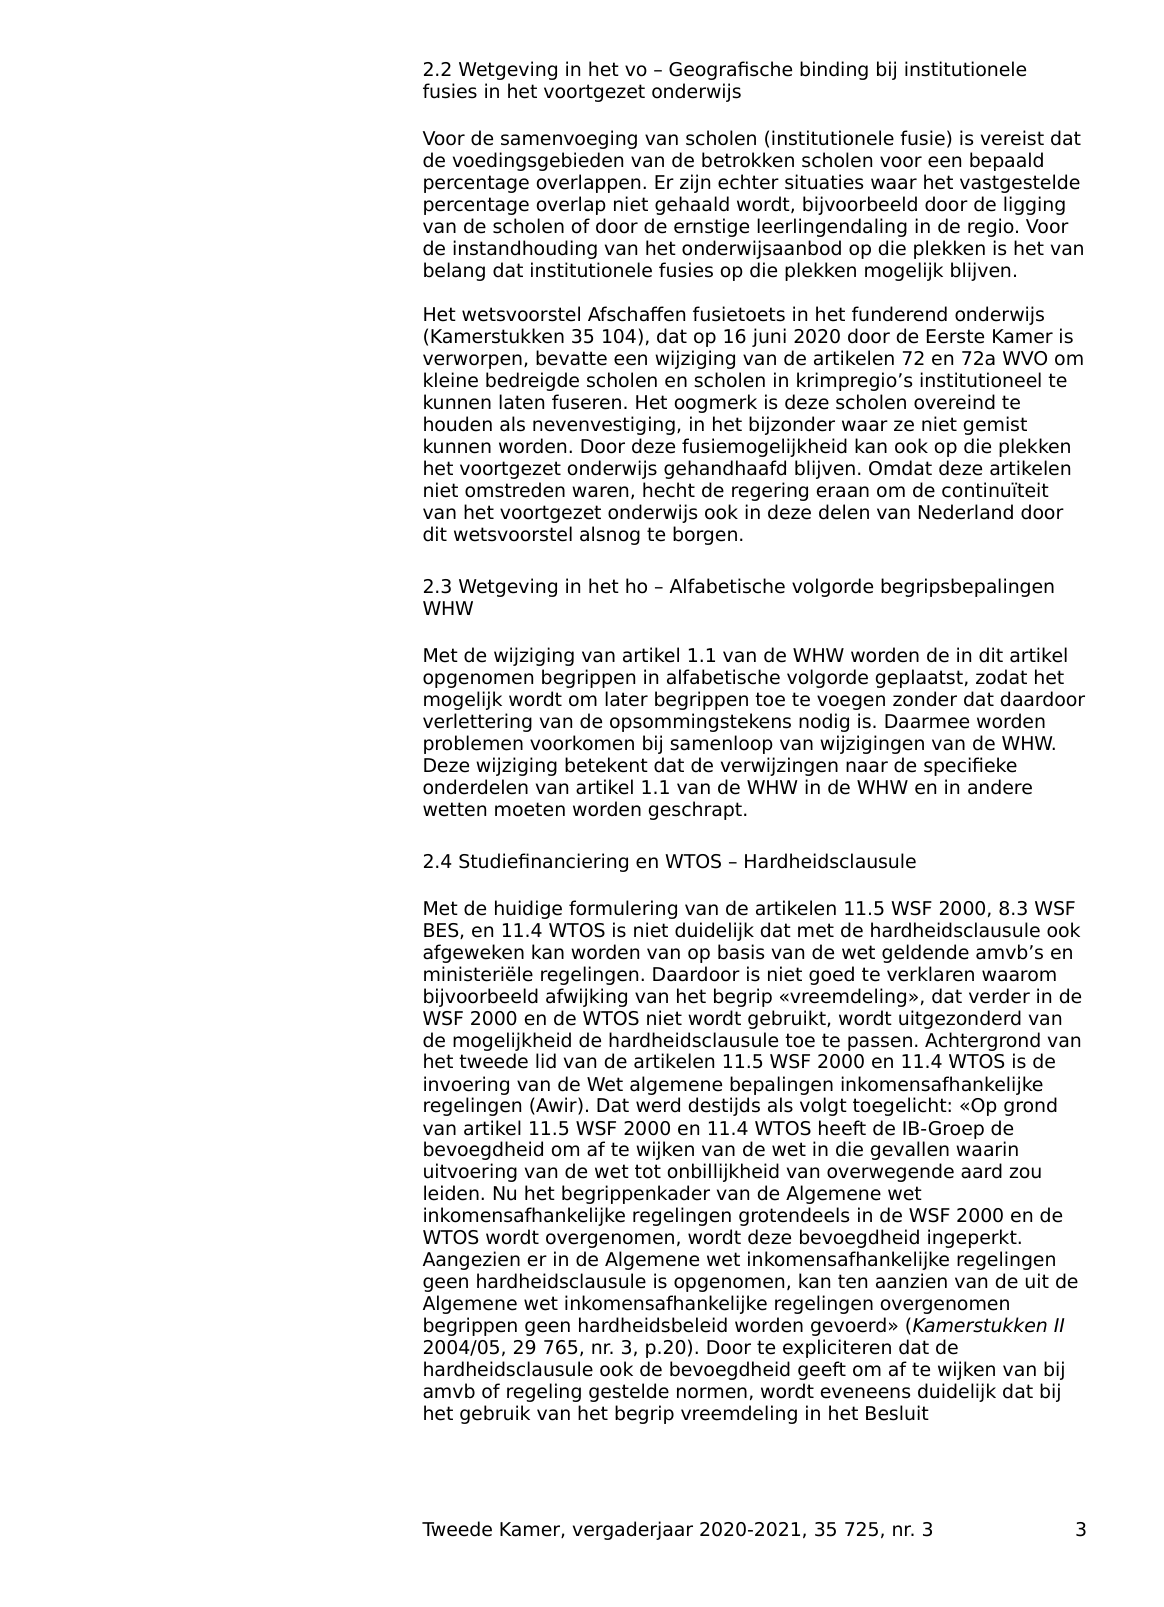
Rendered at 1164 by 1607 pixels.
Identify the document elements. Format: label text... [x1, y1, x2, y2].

text Met de huidige formulering van de artikelen 11.5 WSF 2000, 8.3 WSF BES, en 11.4 WTOS is niet duidelijk dat met de hardheidsclausule ook afgeweken kan worden van op basis van de wet geldende amvb’s en ministeriële regelingen. Daardoor is niet goed te verklaren waarom bijvoorbeeld afwijking van het begrip «vreemdeling», dat verder in de WSF 2000 en de WTOS niet wordt gebruikt, wordt uitgezonderd van de mogelijkheid de hardheidsclausule toe te passen. Achtergrond van het tweede lid van de artikelen 11.5 WSF 2000 en 11.4 WTOS is de invoering van de Wet algemene bepalingen inkomensafhankelijke regelingen (Awir). Dat werd destijds als volgt toegelicht: «Op grond van artikel 11.5 WSF 2000 en 11.4 WTOS heeft de IB-Groep de bevoegdheid om af te wijken van de wet in die gevallen waarin uitvoering van de wet tot onbillijkheid van overwegende aard zou leiden. Nu het begrippenkader van de Algemene wet inkomensafhankelijke regelingen grotendeels in de WSF 2000 en de WTOS wordt overgenomen, wordt deze bevoegdheid ingeperkt. Aangezien er in de Algemene wet inkomensafhankelijke regelingen geen hardheidsclausule is opgenomen, kan ten aanzien van de uit de Algemene wet inkomensafhankelijke regelingen overgenomen begrippen geen hardheidsbeleid worden gevoerd» (Kamerstukken II 2004/05, 29 765, nr. 3, p.20). Door te expliciteren dat de hardheidsclausule ook de bevoegdheid geeft om af te wijken van bij amvb of regeling gestelde normen, wordt eveneens duidelijk dat bij het gebruik van het begrip vreemdeling in het Besluit [422, 898, 1087, 1425]
subtitle 2.3 Wetgeving in het ho – Alfabetische volgorde begripsbepalingen WHW [422, 576, 1087, 620]
text Voor de samenvoeging van scholen (institutionele fusie) is vereist dat de voedingsgebieden van de betrokken scholen voor een bepaald percentage overlappen. Er zijn echter situaties waar het vastgestelde percentage overlap niet gehaald wordt, bijvoorbeeld door de ligging van de scholen of door de ernstige leerlingendaling in de regio. Voor de instandhouding van het onderwijsaanbod op die plekken is het van belang dat institutionele fusies op die plekken mogelijk blijven. [422, 128, 1087, 282]
subtitle 2.4 Studiefinanciering en WTOS – Hardheidsclausule [422, 851, 1087, 873]
text Met de wijziging van artikel 1.1 van de WHW worden de in dit artikel opgenomen begrippen in alfabetische volgorde geplaatst, zodat het mogelijk wordt om later begrippen toe te voegen zonder dat daardoor verlettering van de opsommingstekens nodig is. Daarmee worden problemen voorkomen bij samenloop van wijzigingen van de WHW. Deze wijziging betekent dat de verwijzingen naar de specifieke onderdelen van artikel 1.1 van de WHW in de WHW en in andere wetten moeten worden geschrapt. [422, 645, 1087, 821]
text Het wetsvoorstel Afschaffen fusietoets in het funderend onderwijs (Kamerstukken 35 104), dat op 16 juni 2020 door de Eerste Kamer is verworpen, bevatte een wijziging van de artikelen 72 en 72a WVO om kleine bedreigde scholen en scholen in krimpregio’s institutioneel te kunnen laten fuseren. Het oogmerk is deze scholen overeind te houden als nevenvestiging, in het bijzonder waar ze niet gemist kunnen worden. Door deze fusiemogelijkheid kan ook op die plekken het voortgezet onderwijs gehandhaafd blijven. Omdat deze artikelen niet omstreden waren, hecht de regering eraan om de continuïteit van het voortgezet onderwijs ook in deze delen van Nederland door dit wetsvoorstel alsnog te borgen. [422, 304, 1087, 546]
subtitle 2.2 Wetgeving in het vo – Geografische binding bij institutionele fusies in het voortgezet onderwijs [422, 59, 1087, 103]
